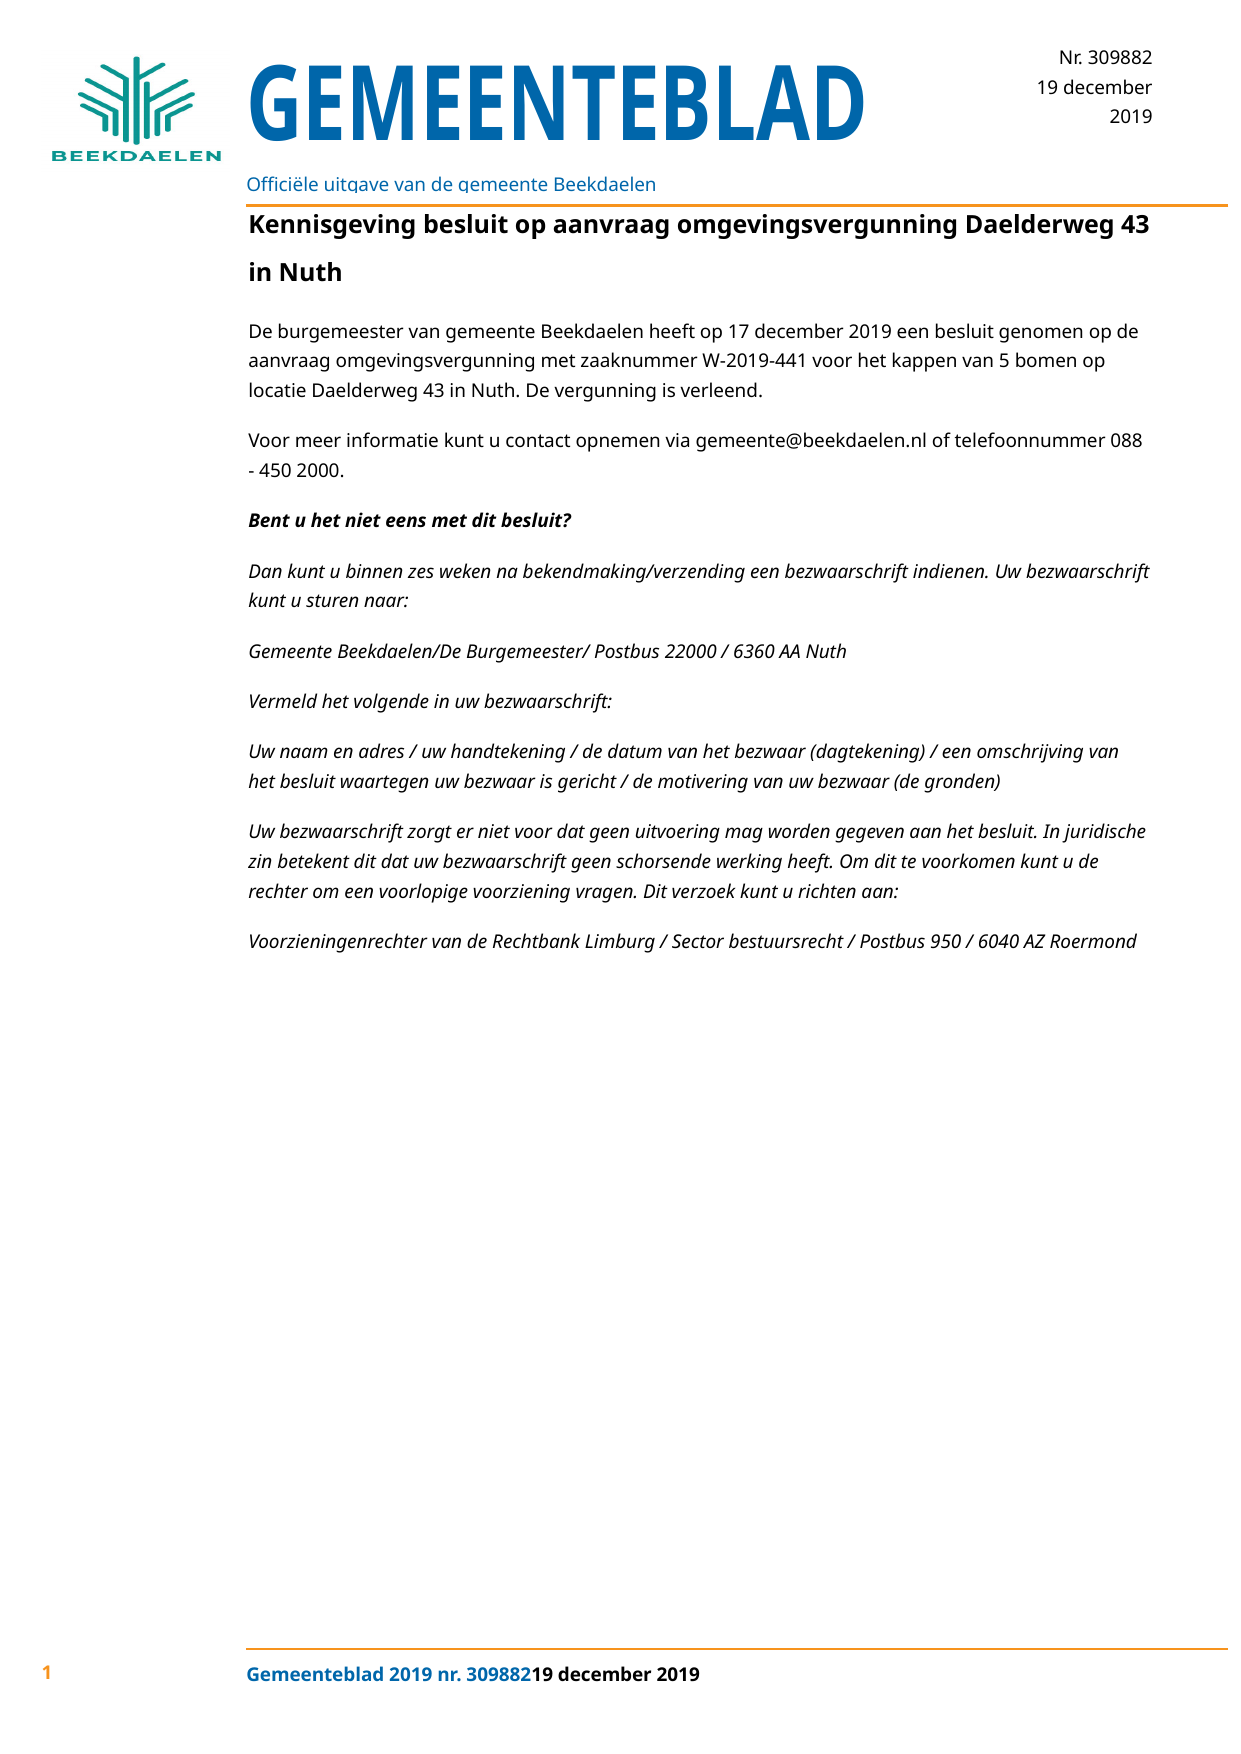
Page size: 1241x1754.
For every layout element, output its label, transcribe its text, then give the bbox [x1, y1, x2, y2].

text Voorzieningenrechter van de Rechtbank Limburg / Sector bestuursrecht / Postbus 950 / 6040 AZ Roermond [248, 928, 1152, 954]
text Vermeld het volgende in uw bezwaarschrift: [248, 688, 1152, 714]
picture [41, 47, 231, 172]
text Dan kunt u binnen zes weken na bekendmaking/verzending een bezwaarschrift indienen. Uw bezwaarschrift kunt u sturen naar: [248, 558, 1152, 613]
text Gemeente Beekdaelen/De Burgemeester/ Postbus 22000 / 6360 AA Nuth [248, 638, 1152, 664]
text Voor meer informatie kunt u contact opnemen via gemeente@beekdaelen.nl of telefoonnummer 088 - 450 2000. [248, 427, 1152, 483]
text De burgemeester van gemeente Beekdaelen heeft op 17 december 2019 een besluit genomen op de aanvraag omgevingsvergunning met zaaknummer W-2019-441 voor het kappen van 5 bomen op locatie Daelderweg 43 in Nuth. De vergunning is verleend. [248, 318, 1152, 403]
text Uw naam en adres / uw handtekening / de datum van het bezwaar (dagtekening) / een omschrijving van het besluit waartegen uw bezwaar is gericht / de motivering van uw bezwaar (de gronden) [248, 739, 1152, 794]
text Bent u het niet eens met dit besluit? [248, 507, 1152, 533]
text Kennisgeving besluit op aanvraag omgevingsvergunning Daelderweg 43 in Nuth [248, 207, 1152, 288]
text Uw bezwaarschrift zorgt er niet voor dat geen uitvoering mag worden gegeven aan het besluit. In juridische zin betekent dit dat uw bezwaarschrift geen schorsende werking heeft. Om dit te voorkomen kunt u de rechter om een voorlopige voorziening vragen. Dit verzoek kunt u richten aan: [248, 819, 1152, 904]
